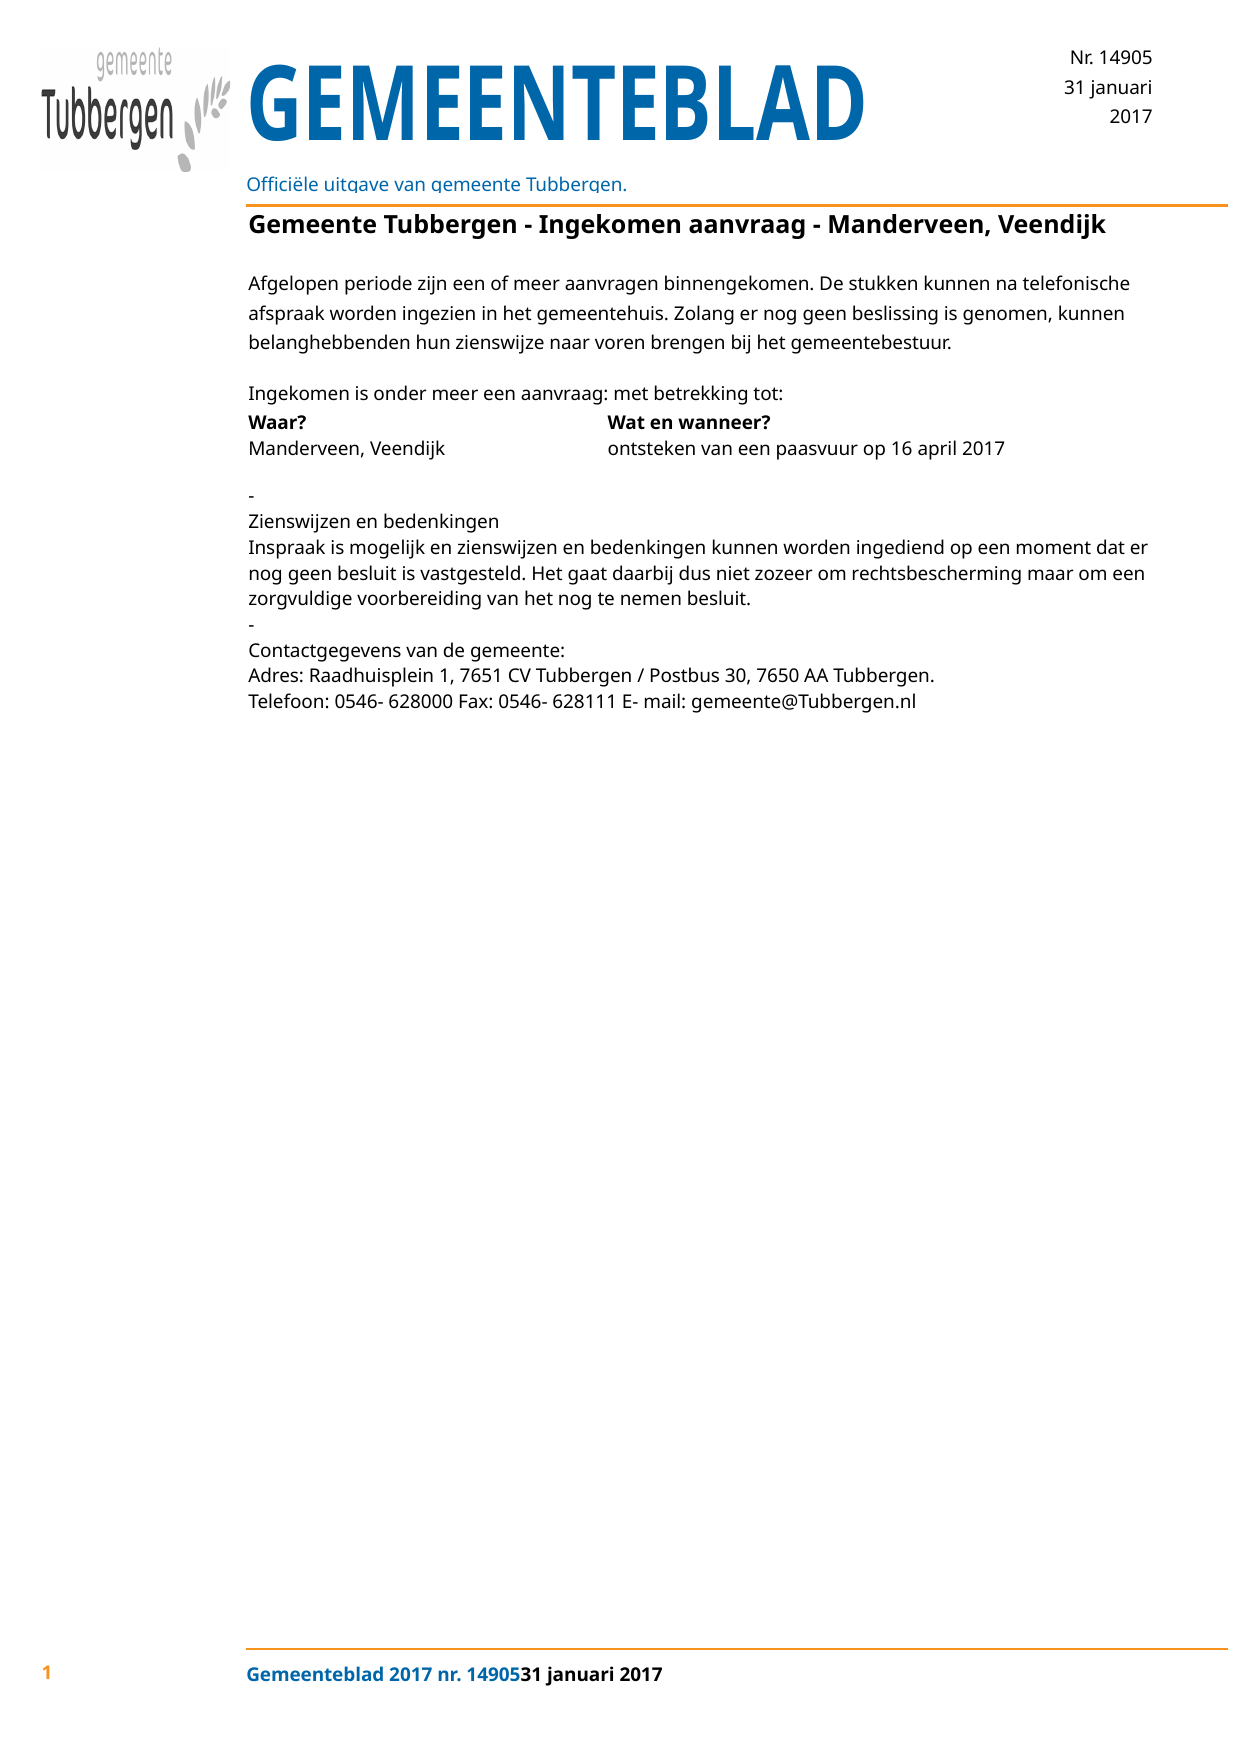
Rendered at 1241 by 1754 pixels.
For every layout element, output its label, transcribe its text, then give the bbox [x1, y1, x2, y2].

text Ingekomen is onder meer een aanvraag: met betrekking tot: [248, 380, 1152, 406]
text Zienswijzen en bedenkingen [248, 508, 1152, 534]
table_cell ontsteken van een paasvuur op 16 april 2017 [608, 435, 1152, 461]
text Inspraak is mogelijk en zienswijzen en bedenkingen kunnen worden ingediend op een moment dat er nog geen besluit is vastgesteld. Het gaat daarbij dus niet zozeer om rechtsbescherming maar om een zorgvuldige voorbereiding van het nog te nemen besluit. [248, 534, 1152, 611]
text Adres: Raadhuisplein 1, 7651 CV Tubbergen / Postbus 30, 7650 AA Tubbergen. [248, 663, 1152, 688]
picture [41, 47, 231, 172]
table_cell Manderveen, Veendijk [248, 435, 607, 461]
text Telefoon: 0546- 628000 Fax: 0546- 628111 E- mail: gemeente@Tubbergen.nl [248, 688, 1152, 714]
table_header Wat en wanneer? [608, 410, 1152, 435]
table_header Waar? [248, 410, 607, 435]
text Contactgegevens van de gemeente: [248, 637, 1152, 663]
text Gemeente Tubbergen - Ingekomen aanvraag - Manderveen, Veendijk [248, 207, 1152, 241]
text - [248, 482, 1152, 508]
text - [248, 611, 1152, 637]
text Afgelopen periode zijn een of meer aanvragen binnengekomen. De stukken kunnen na telefonische afspraak worden ingezien in het gemeentehuis. Zolang er nog geen beslissing is genomen, kunnen belanghebbenden hun zienswijze naar voren brengen bij het gemeentebestuur. [248, 270, 1152, 355]
